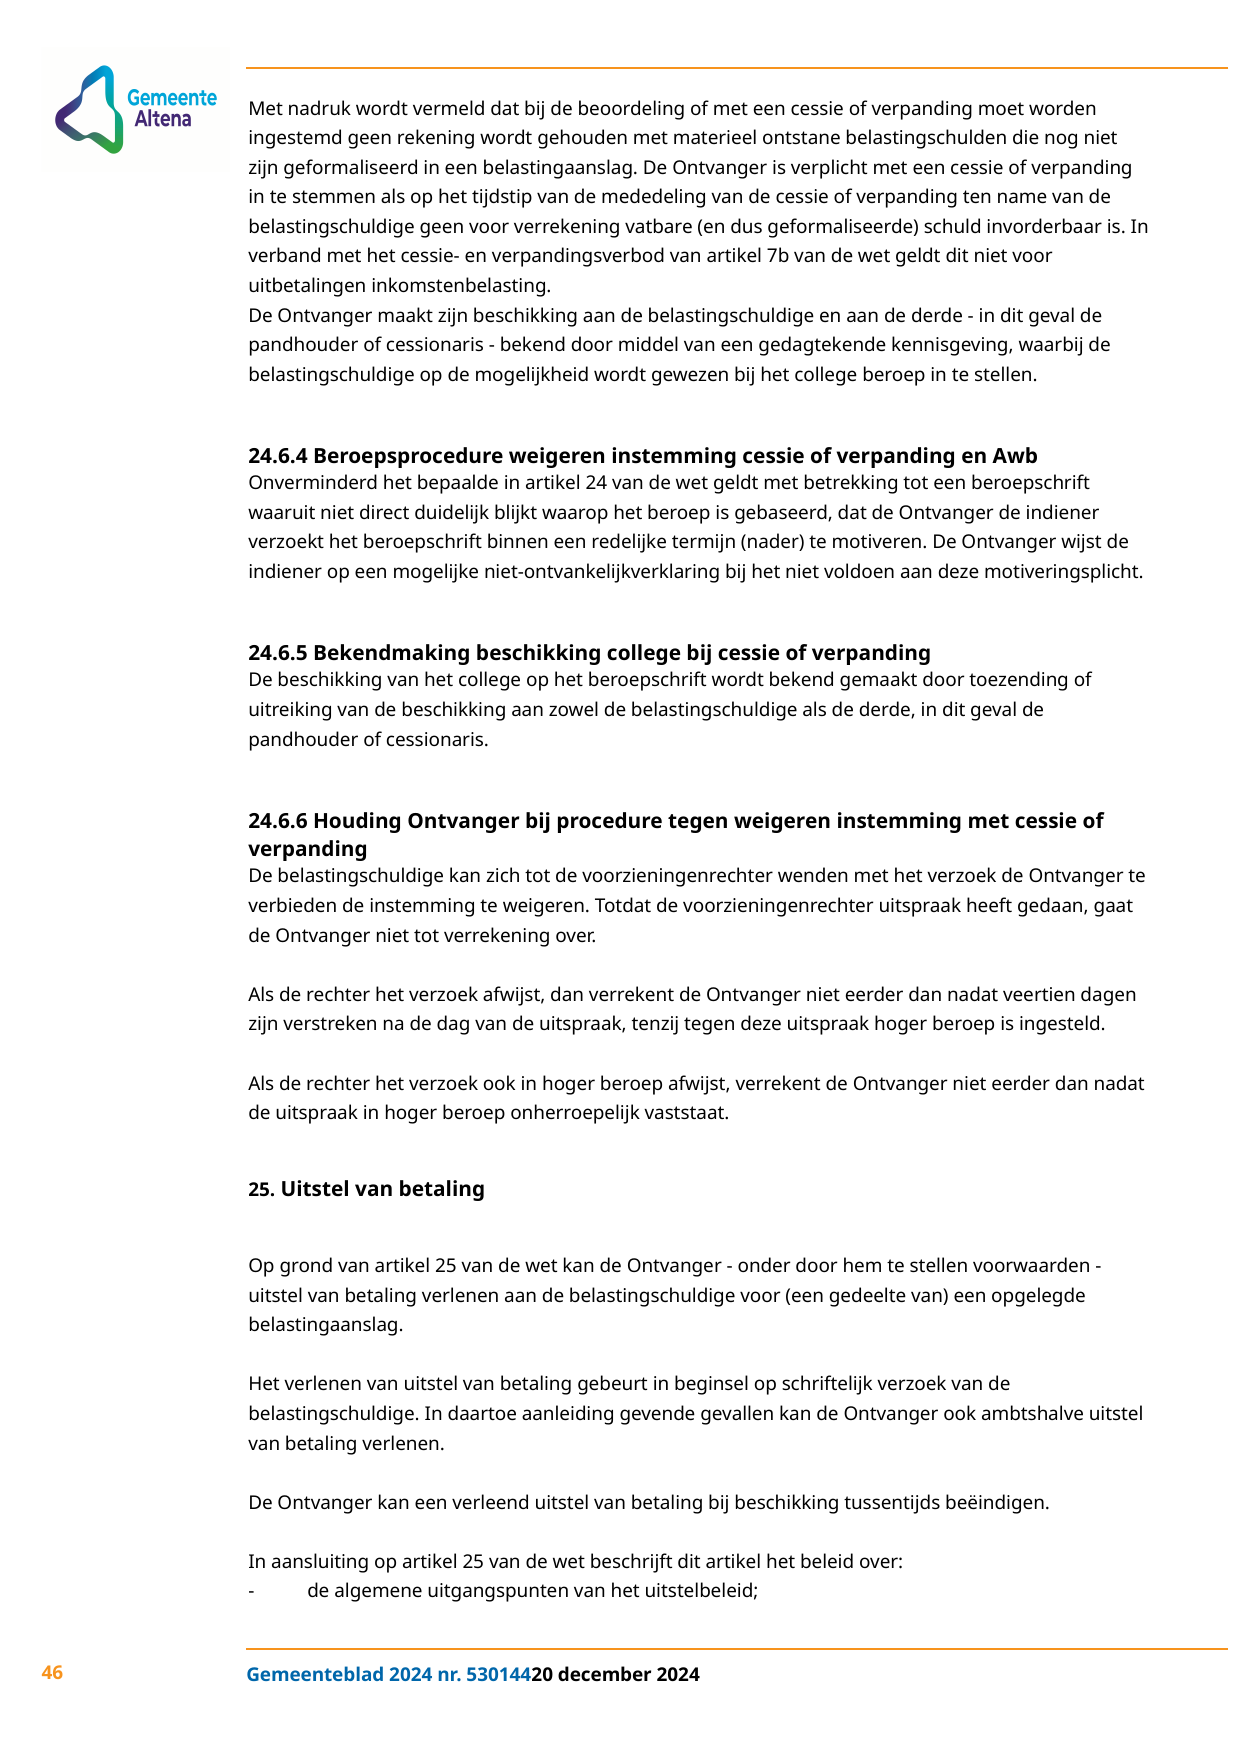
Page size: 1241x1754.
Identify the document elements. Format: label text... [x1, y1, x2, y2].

text Op grond van artikel 25 van de wet kan de Ontvanger - onder door hem te stellen voorwaarden - uitstel van betaling verlenen aan de belastingschuldige voor (een gedeelte van) een opgelegde belastingaanslag. [248, 1252, 1152, 1337]
text De beschikking van het college op het beroepschrift wordt bekend gemaakt door toezending of uitreiking van de beschikking aan zowel de belastingschuldige als de derde, in dit geval de pandhouder of cessionaris. [248, 667, 1152, 752]
text Het verlenen van uitstel van betaling gebeurt in beginsel op schriftelijk verzoek van de belastingschuldige. In daartoe aanleiding gevende gevallen kan de Ontvanger ook ambtshalve uitstel van betaling verlenen. [248, 1371, 1152, 1456]
text Onverminderd het bepaalde in artikel 24 van de wet geldt met betrekking tot een beroepschrift waaruit niet direct duidelijk blijkt waarop het beroep is gebaseerd, dat de Ontvanger de indiener verzoekt het beroepschrift binnen een redelijke termijn (nader) te motiveren. De Ontvanger wijst de indiener op een mogelijke niet-ontvankelijkverklaring bij het niet voldoen aan deze motiveringsplicht. [248, 469, 1152, 584]
text Met nadruk wordt vermeld dat bij de beoordeling of met een cessie of verpanding moet worden ingestemd geen rekening wordt gehouden met materieel ontstane belastingschulden die nog niet zijn geformaliseerd in een belastingaanslag. De Ontvanger is verplicht met een cessie of verpanding in te stemmen als op het tijdstip van de mededeling van de cessie of verpanding ten name van de belastingschuldige geen voor verrekening vatbare (en dus geformaliseerde) schuld invorderbaar is. In verband met het cessie- en verpandingsverbod van artikel 7b van de wet geldt dit niet voor uitbetalingen inkomstenbelasting. [248, 95, 1152, 298]
text Als de rechter het verzoek ook in hoger beroep afwijst, verrekent de Ontvanger niet eerder dan nadat de uitspraak in hoger beroep onherroepelijk vaststaat. [248, 1070, 1152, 1125]
list de algemene uitgangspunten van het uitstelbeleid; [248, 1578, 1152, 1603]
text 25. Uitstel van betaling [248, 1174, 1152, 1203]
text De belastingschuldige kan zich tot de voorzieningenrechter wenden met het verzoek de Ontvanger te verbieden de instemming te weigeren. Totdat de voorzieningenrechter uitspraak heeft gedaan, gaat de Ontvanger niet tot verrekening over. [248, 863, 1152, 948]
text 24.6.4 Beroepsprocedure weigeren instemming cessie of verpanding en Awb [248, 441, 1152, 469]
text Als de rechter het verzoek afwijst, dan verrekent de Ontvanger niet eerder dan nadat veertien dagen zijn verstreken na de dag van de uitspraak, tenzij tegen deze uitspraak hoger beroep is ingesteld. [248, 981, 1152, 1036]
text 24.6.6 Houding Ontvanger bij procedure tegen weigeren instemming met cessie of verpanding [248, 806, 1152, 863]
picture [41, 47, 231, 172]
text 24.6.5 Bekendmaking beschikking college bij cessie of verpanding [248, 638, 1152, 667]
text In aansluiting op artikel 25 van de wet beschrijft dit artikel het beleid over: [248, 1548, 1152, 1574]
text De Ontvanger kan een verleend uitstel van betaling bij beschikking tussentijds beëindigen. [248, 1489, 1152, 1515]
text De Ontvanger maakt zijn beschikking aan de belastingschuldige en aan de derde - in dit geval de pandhouder of cessionaris - bekend door middel van een gedagtekende kennisgeving, waarbij de belastingschuldige op de mogelijkheid wordt gewezen bij het college beroep in te stellen. [248, 302, 1152, 387]
